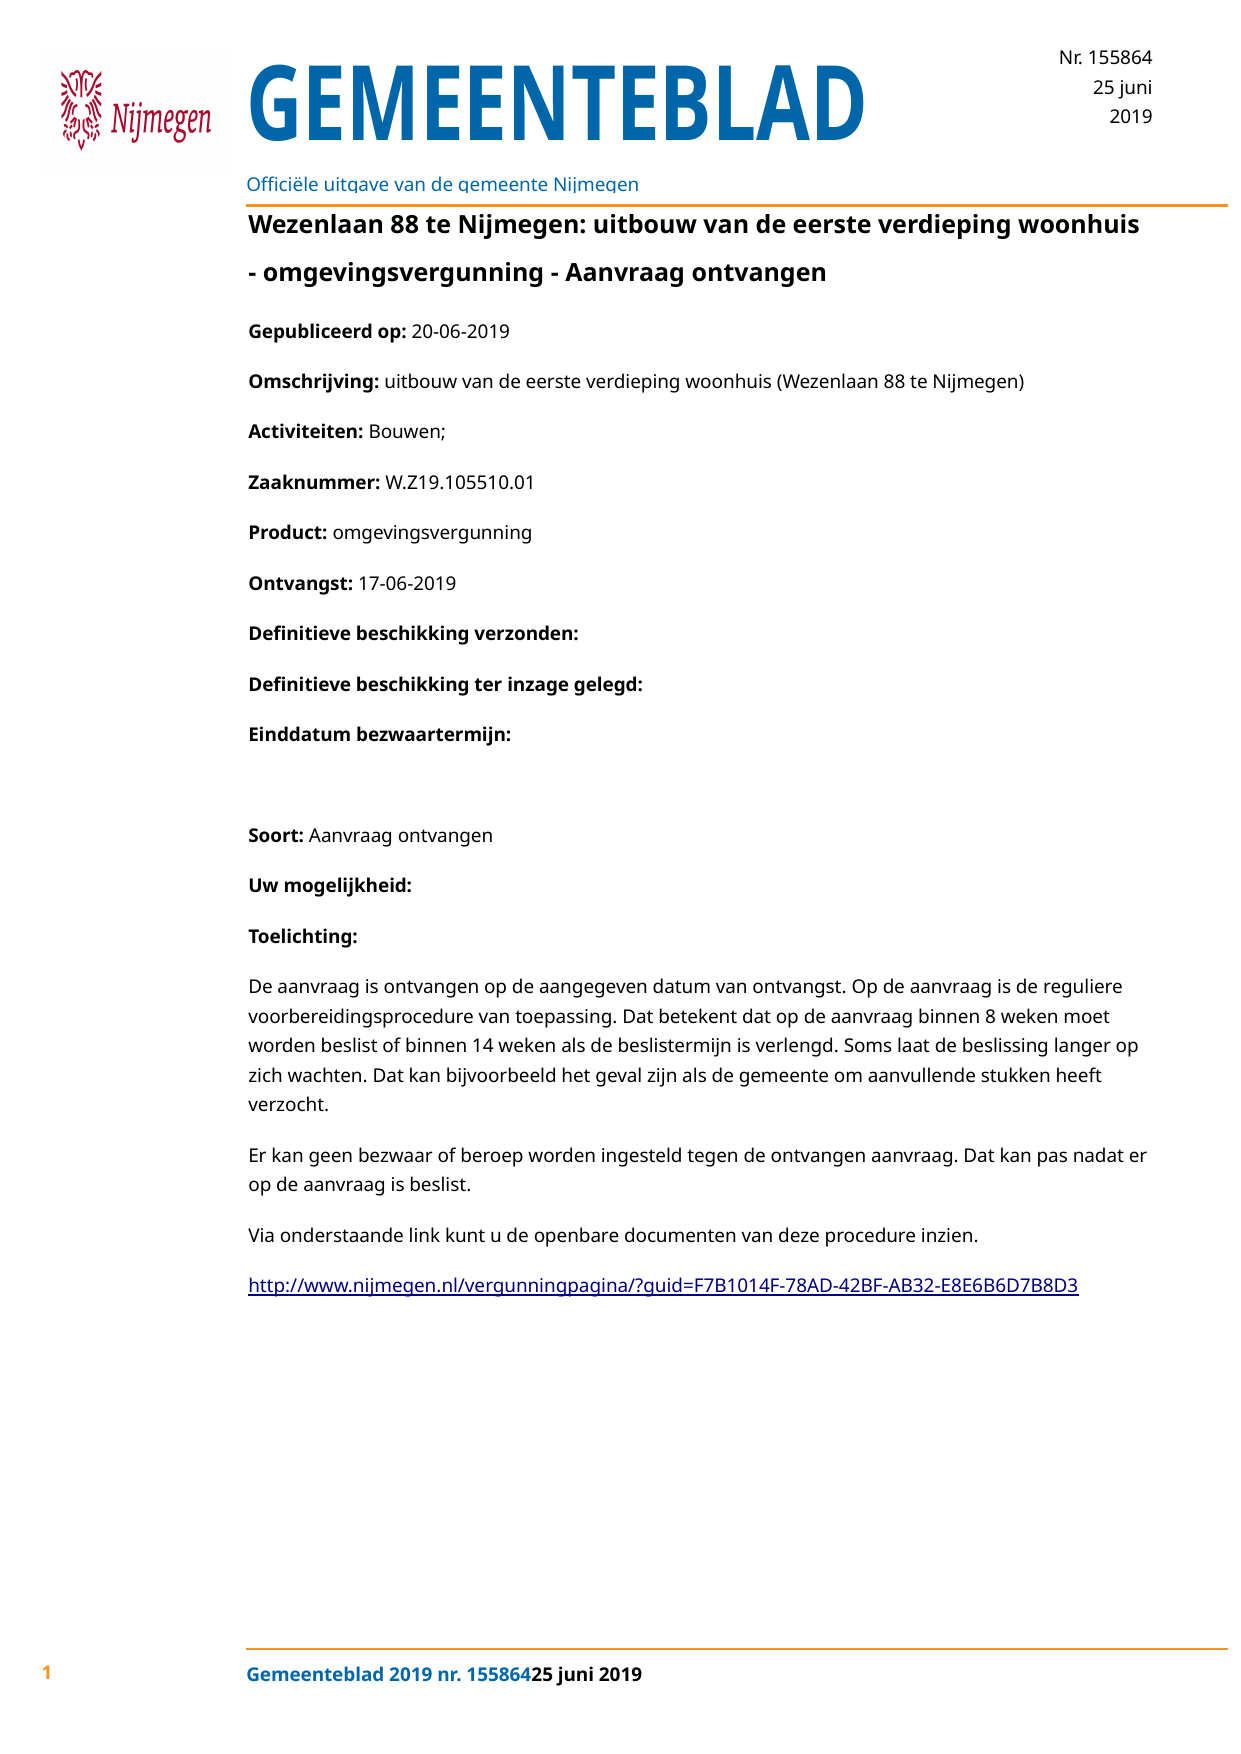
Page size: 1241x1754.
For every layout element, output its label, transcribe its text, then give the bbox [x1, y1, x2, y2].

text Soort: Aanvraag ontvangen [248, 822, 1152, 848]
text Omschrijving: uitbouw van de eerste verdieping woonhuis (Wezenlaan 88 te Nijmegen) [248, 368, 1152, 394]
text Activiteiten: Bouwen; [248, 419, 1152, 444]
text Gepubliceerd op: 20-06-2019 [248, 318, 1152, 344]
text Definitieve beschikking verzonden: [248, 620, 1152, 646]
text De aanvraag is ontvangen op de aangegeven datum van ontvangst. Op de aanvraag is de reguliere voorbereidingsprocedure van toepassing. Dat betekent dat op de aanvraag binnen 8 weken moet worden beslist of binnen 14 weken als de beslistermijn is verlengd. Soms laat de beslissing langer op zich wachten. Dat kan bijvoorbeeld het geval zijn als de gemeente om aanvullende stukken heeft verzocht. [248, 973, 1152, 1117]
text Via onderstaande link kunt u de openbare documenten van deze procedure inzien. [248, 1222, 1152, 1248]
text Definitieve beschikking ter inzage gelegd: [248, 671, 1152, 697]
text Toelichting: [248, 923, 1152, 949]
text Zaaknummer: W.Z19.105510.01 [248, 469, 1152, 495]
text Ontvangst: 17-06-2019 [248, 570, 1152, 596]
picture [41, 47, 231, 172]
text Uw mogelijkheid: [248, 872, 1152, 898]
text Einddatum bezwaartermijn: [248, 721, 1152, 747]
text Wezenlaan 88 te Nijmegen: uitbouw van de eerste verdieping woonhuis - omgevingsvergunning - Aanvraag ontvangen [248, 207, 1152, 288]
text Product: omgevingsvergunning [248, 519, 1152, 545]
text http://www.nijmegen.nl/vergunningpagina/?guid=F7B1014F-78AD-42BF-AB32-E8E6B6D7B8D3 [248, 1272, 1152, 1298]
text Er kan geen bezwaar of beroep worden ingesteld tegen de ontvangen aanvraag. Dat kan pas nadat er op de aanvraag is beslist. [248, 1142, 1152, 1197]
